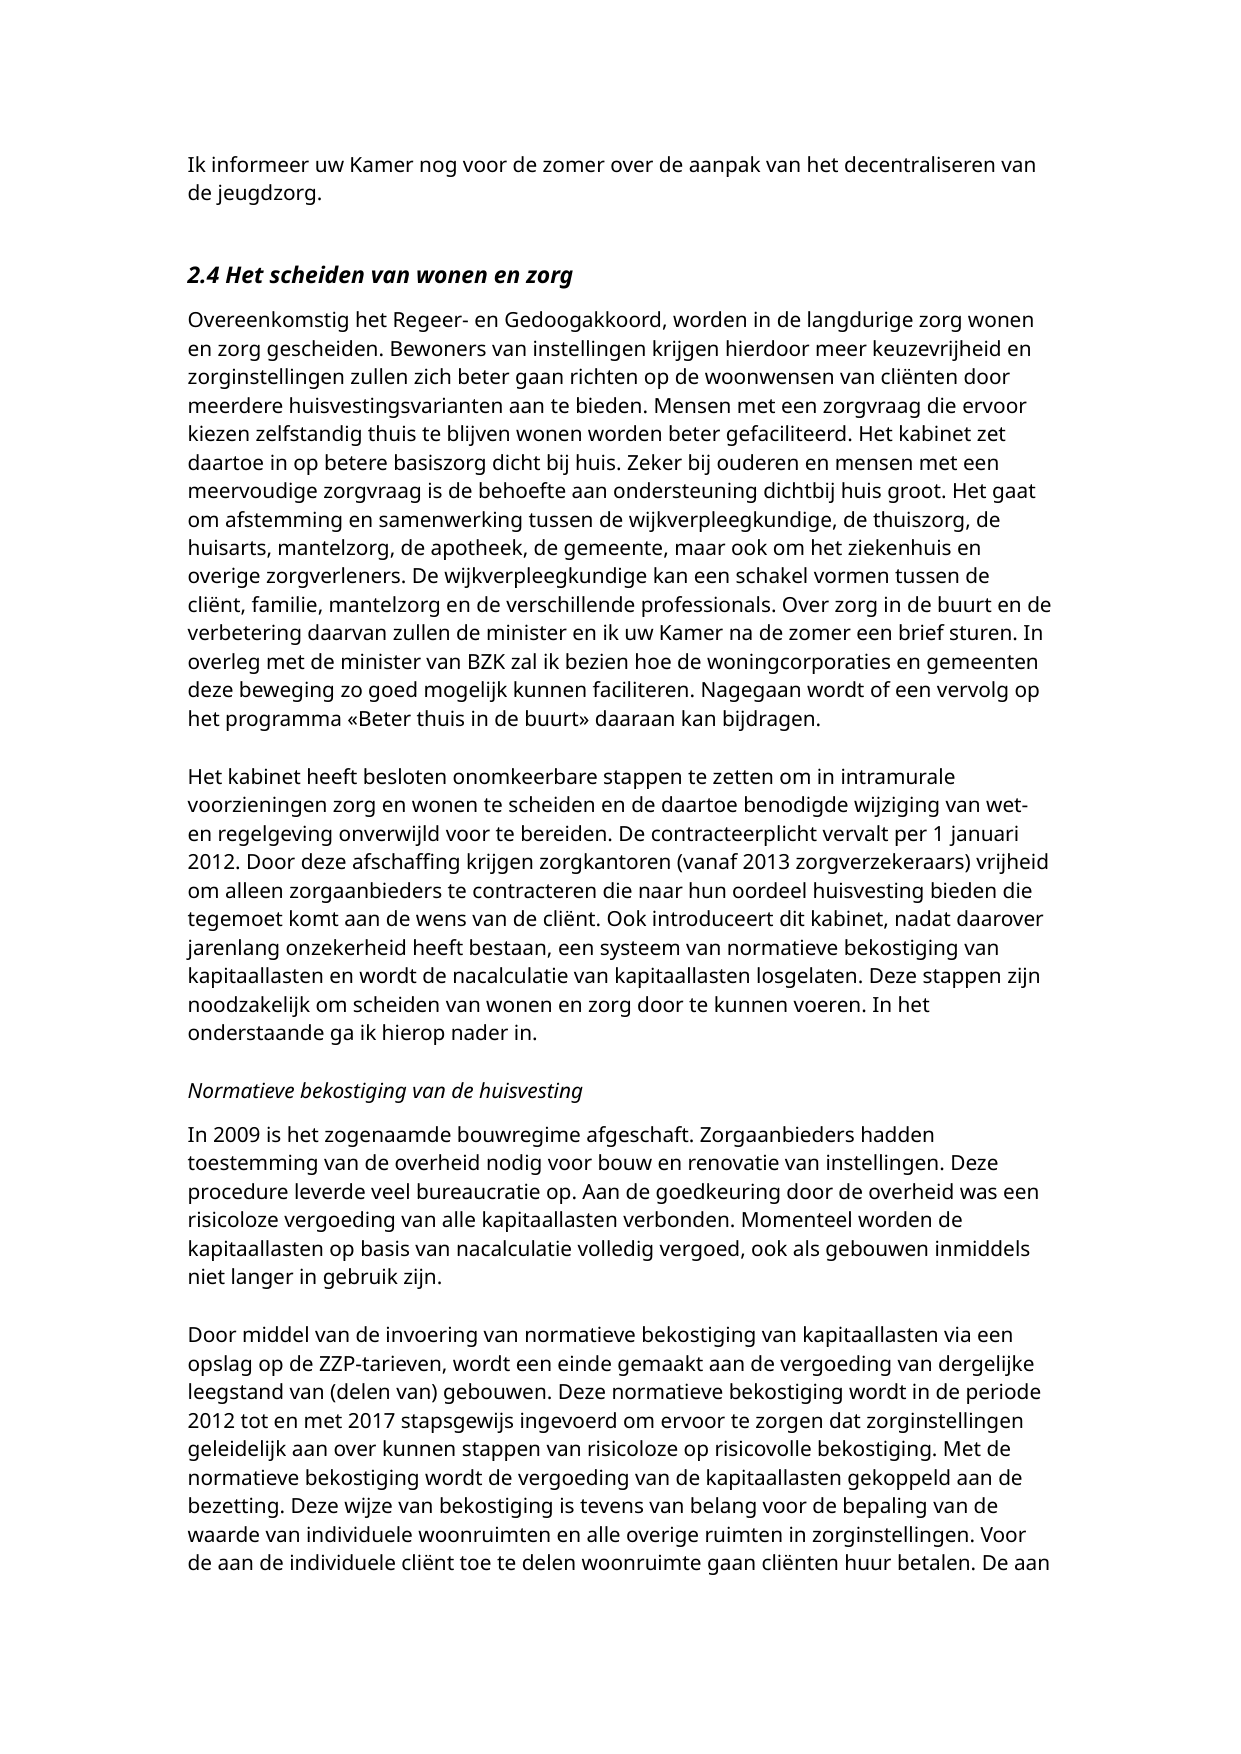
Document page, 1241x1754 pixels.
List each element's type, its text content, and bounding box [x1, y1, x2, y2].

text Door middel van de invoering van normatieve bekostiging van kapitaallasten via een opslag op de ZZP-tarieven, wordt een einde gemaakt aan de vergoeding van dergelijke leegstand van (delen van) gebouwen. Deze normatieve bekostiging wordt in de periode 2012 tot en met 2017 stapsgewijs ingevoerd om ervoor te zorgen dat zorginstellingen geleidelijk aan over kunnen stappen van risicoloze op risicovolle bekostiging. Met de normatieve bekostiging wordt de vergoeding van de kapitaallasten gekoppeld aan de bezetting. Deze wijze van bekostiging is tevens van belang voor de bepaling van de waarde van individuele woonruimten en alle overige ruimten in zorginstellingen. Voor de aan de individuele cliënt toe te delen woonruimte gaan cliënten huur betalen. De aan [187, 1321, 1053, 1577]
text In 2009 is het zogenaamde bouwregime afgeschaft. Zorgaanbieders hadden toestemming van de overheid nodig voor bouw en renovatie van instellingen. Deze procedure leverde veel bureaucratie op. Aan de goedkeuring door de overheid was een risicoloze vergoeding van alle kapitaallasten verbonden. Momenteel worden de kapitaallasten op basis van nacalculatie volledig vergoed, ook als gebouwen inmiddels niet langer in gebruik zijn. [187, 1120, 1053, 1291]
text Het kabinet heeft besloten onomkeerbare stappen te zetten om in intramurale voorzieningen zorg en wonen te scheiden en de daartoe benodigde wijziging van wet- en regelgeving onverwijld voor te bereiden. De contracteerplicht vervalt per 1 januari 2012. Door deze afschaffing krijgen zorgkantoren (vanaf 2013 zorgverzekeraars) vrijheid om alleen zorgaanbieders te contracteren die naar hun oordeel huisvesting bieden die tegemoet komt aan de wens van de cliënt. Ook introduceert dit kabinet, nadat daarover jarenlang onzekerheid heeft bestaan, een systeem van normatieve bekostiging van kapitaallasten en wordt de nacalculatie van kapitaallasten losgelaten. Deze stappen zijn noodzakelijk om scheiden van wonen en zorg door te kunnen voeren. In het onderstaande ga ik hierop nader in. [187, 762, 1053, 1047]
text Normatieve bekostiging van de huisvesting [187, 1077, 1053, 1105]
text Ik informeer uw Kamer nog voor de zomer over de aanpak van het decentraliseren van de jeugdzorg. [187, 150, 1053, 207]
text Overeenkomstig het Regeer- en Gedoogakkoord, worden in de langdurige zorg wonen en zorg gescheiden. Bewoners van instellingen krijgen hierdoor meer keuzevrijheid en zorginstellingen zullen zich beter gaan richten op de woonwensen van cliënten door meerdere huisvestingsvarianten aan te bieden. Mensen met een zorgvraag die ervoor kiezen zelfstandig thuis te blijven wonen worden beter gefaciliteerd. Het kabinet zet daartoe in op betere basiszorg dicht bij huis. Zeker bij ouderen en mensen met een meervoudige zorgvraag is de behoefte aan ondersteuning dichtbij huis groot. Het gaat om afstemming en samenwerking tussen de wijkverpleegkundige, de thuiszorg, de huisarts, mantelzorg, de apotheek, de gemeente, maar ook om het ziekenhuis en overige zorgverleners. De wijkverpleegkundige kan een schakel vormen tussen de cliënt, familie, mantelzorg en de verschillende professionals. Over zorg in de buurt en de verbetering daarvan zullen de minister en ik uw Kamer na de zomer een brief sturen. In overleg met de minister van BZK zal ik bezien hoe de woningcorporaties en gemeenten deze beweging zo goed mogelijk kunnen faciliteren. Nagegaan wordt of een vervolg op het programma «Beter thuis in de buurt» daaraan kan bijdragen. [187, 306, 1053, 732]
subtitle 2.4 Het scheiden van wonen en zorg [187, 259, 1053, 291]
